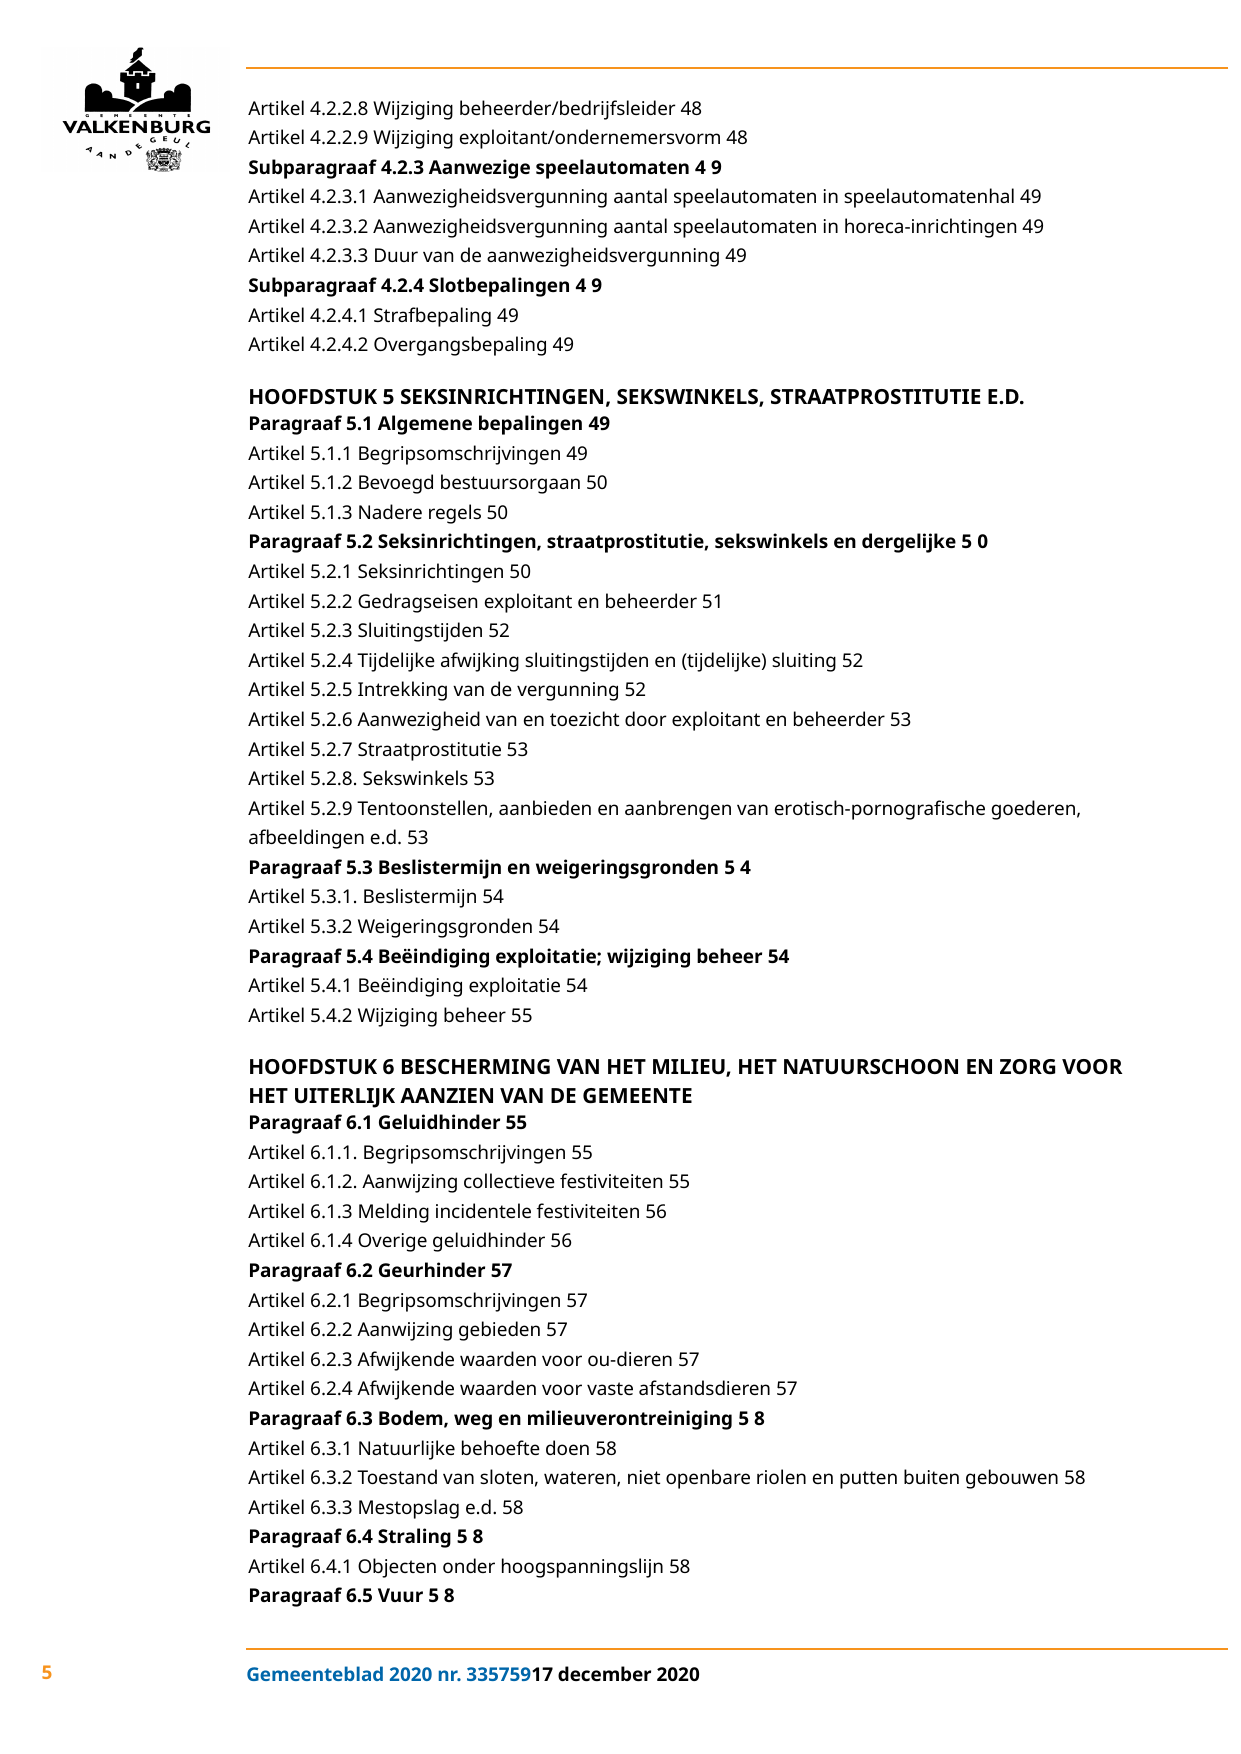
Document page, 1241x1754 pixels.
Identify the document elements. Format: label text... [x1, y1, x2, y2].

text Artikel 6.2.1 Begripsomschrijvingen 57 [248, 1287, 1152, 1312]
text Artikel 5.2.1 Seksinrichtingen 50 [248, 558, 1152, 584]
text Artikel 4.2.4.2 Overgangsbepaling 49 [248, 331, 1152, 357]
text Artikel 6.1.4 Overige geluidhinder 56 [248, 1228, 1152, 1253]
text Subparagraaf 4.2.4 Slotbepalingen 4 9 [248, 272, 1152, 298]
text Artikel 4.2.2.8 Wijziging beheerder/bedrijfsleider 48 [248, 95, 1152, 121]
text Artikel 5.3.2 Weigeringsgronden 54 [248, 913, 1152, 939]
text Artikel 5.2.5 Intrekking van de vergunning 52 [248, 677, 1152, 702]
text Artikel 5.1.1 Begripsomschrijvingen 49 [248, 440, 1152, 466]
text Artikel 5.2.9 Tentoonstellen, aanbieden en aanbrengen van erotisch-pornografische goederen, afbeeldingen e.d. 53 [248, 795, 1152, 850]
text Artikel 5.4.1 Beëindiging exploitatie 54 [248, 972, 1152, 998]
text Paragraaf 5.2 Seksinrichtingen, straatprostitutie, sekswinkels en dergelijke 5 0 [248, 529, 1152, 554]
text Artikel 6.2.2 Aanwijzing gebieden 57 [248, 1316, 1152, 1342]
text Artikel 5.4.2 Wijziging beheer 55 [248, 1002, 1152, 1028]
text Artikel 6.3.1 Natuurlijke behoefte doen 58 [248, 1435, 1152, 1460]
text Paragraaf 6.4 Straling 5 8 [248, 1523, 1152, 1549]
text Artikel 6.2.4 Afwijkende waarden voor vaste afstandsdieren 57 [248, 1376, 1152, 1401]
text Artikel 6.4.1 Objecten onder hoogspanningslijn 58 [248, 1553, 1152, 1579]
text Paragraaf 6.5 Vuur 5 8 [248, 1583, 1152, 1608]
text Artikel 5.1.3 Nadere regels 50 [248, 499, 1152, 525]
text Artikel 5.2.7 Straatprostitutie 53 [248, 736, 1152, 761]
text Artikel 4.2.3.2 Aanwezigheidsvergunning aantal speelautomaten in horeca-inrichtingen 49 [248, 213, 1152, 239]
text Artikel 4.2.3.3 Duur van de aanwezigheidsvergunning 49 [248, 243, 1152, 268]
text Paragraaf 6.3 Bodem, weg en milieuverontreiniging 5 8 [248, 1405, 1152, 1431]
text Artikel 5.1.2 Bevoegd bestuursorgaan 50 [248, 469, 1152, 495]
text Artikel 6.1.1. Begripsomschrijvingen 55 [248, 1139, 1152, 1164]
text Artikel 6.1.2. Aanwijzing collectieve festiviteiten 55 [248, 1168, 1152, 1194]
text HOOFDSTUK 6 BESCHERMING VAN HET MILIEU, HET NATUURSCHOON EN ZORG VOOR HET UITERLIJK AANZIEN VAN DE GEMEENTE [248, 1052, 1152, 1109]
text Paragraaf 5.3 Beslistermijn en weigeringsgronden 5 4 [248, 854, 1152, 880]
text Artikel 5.2.3 Sluitingstijden 52 [248, 617, 1152, 643]
text Artikel 4.2.4.1 Strafbepaling 49 [248, 302, 1152, 328]
text Artikel 6.2.3 Afwijkende waarden voor ou-dieren 57 [248, 1346, 1152, 1372]
text Paragraaf 6.1 Geluidhinder 55 [248, 1109, 1152, 1135]
text Artikel 6.1.3 Melding incidentele festiviteiten 56 [248, 1198, 1152, 1224]
text Paragraaf 5.4 Beëindiging exploitatie; wijziging beheer 54 [248, 943, 1152, 968]
text Subparagraaf 4.2.3 Aanwezige speelautomaten 4 9 [248, 154, 1152, 180]
text Artikel 6.3.3 Mestopslag e.d. 58 [248, 1494, 1152, 1519]
text Artikel 5.2.8. Sekswinkels 53 [248, 765, 1152, 791]
text Artikel 6.3.2 Toestand van sloten, wateren, niet openbare riolen en putten buiten gebouwen 58 [248, 1464, 1152, 1490]
text Paragraaf 6.2 Geurhinder 57 [248, 1257, 1152, 1283]
text Artikel 5.2.2 Gedragseisen exploitant en beheerder 51 [248, 588, 1152, 613]
text Artikel 4.2.2.9 Wijziging exploitant/ondernemersvorm 48 [248, 124, 1152, 150]
text Artikel 4.2.3.1 Aanwezigheidsvergunning aantal speelautomaten in speelautomatenhal 49 [248, 183, 1152, 209]
text HOOFDSTUK 5 SEKSINRICHTINGEN, SEKSWINKELS, STRAATPROSTITUTIE E.D. [248, 382, 1152, 410]
text Artikel 5.2.4 Tijdelijke afwijking sluitingstijden en (tijdelijke) sluiting 52 [248, 647, 1152, 673]
text Artikel 5.2.6 Aanwezigheid van en toezicht door exploitant en beheerder 53 [248, 706, 1152, 732]
picture [41, 47, 231, 172]
text Paragraaf 5.1 Algemene bepalingen 49 [248, 410, 1152, 436]
text Artikel 5.3.1. Beslistermijn 54 [248, 884, 1152, 909]
